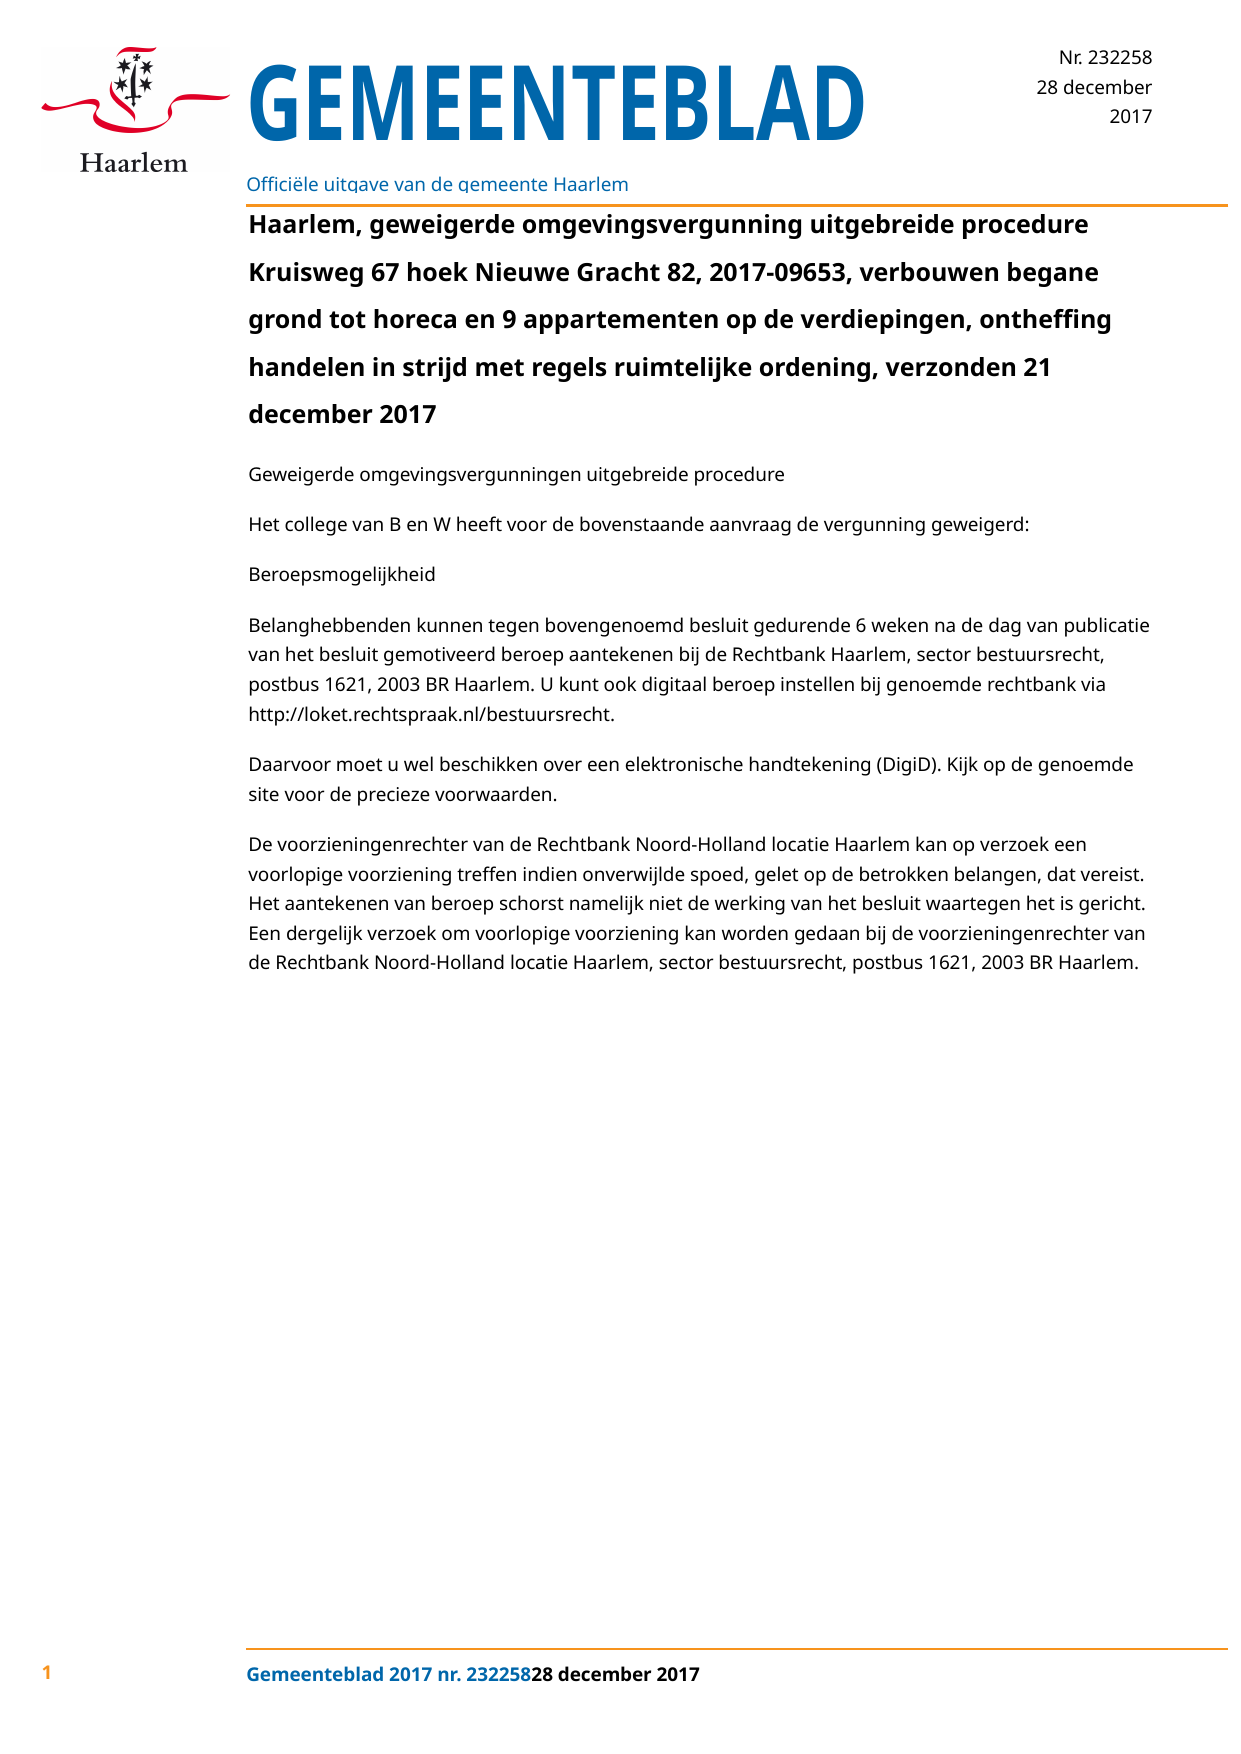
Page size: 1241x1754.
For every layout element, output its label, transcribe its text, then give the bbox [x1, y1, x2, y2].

text Geweigerde omgevingsvergunningen uitgebreide procedure [248, 461, 1152, 486]
text Het college van B en W heeft voor de bovenstaande aanvraag de vergunning geweigerd: [248, 511, 1152, 537]
text Haarlem, geweigerde omgevingsvergunning uitgebreide procedure Kruisweg 67 hoek Nieuwe Gracht 82, 2017-09653, verbouwen begane grond tot horeca en 9 appartementen op de verdiepingen, ontheffing handelen in strijd met regels ruimtelijke ordening, verzonden 21 december 2017 [248, 207, 1152, 431]
text Belanghebbenden kunnen tegen bovengenoemd besluit gedurende 6 weken na de dag van publicatie van het besluit gemotiveerd beroep aantekenen bij de Rechtbank Haarlem, sector bestuursrecht, postbus 1621, 2003 BR Haarlem. U kunt ook digitaal beroep instellen bij genoemde rechtbank via http://loket.rechtspraak.nl/bestuursrecht. [248, 612, 1152, 726]
text Beroepsmogelijkheid [248, 562, 1152, 587]
picture [41, 47, 231, 172]
text Daarvoor moet u wel beschikken over een elektronische handtekening (DigiD). Kijk op de genoemde site voor de precieze voorwaarden. [248, 751, 1152, 806]
text De voorzieningenrechter van de Rechtbank Noord-Holland locatie Haarlem kan op verzoek een voorlopige voorziening treffen indien onverwijlde spoed, gelet op de betrokken belangen, dat vereist. Het aantekenen van beroep schorst namelijk niet de werking van het besluit waartegen het is gericht. Een dergelijk verzoek om voorlopige voorziening kan worden gedaan bij de voorzieningenrechter van de Rechtbank Noord-Holland locatie Haarlem, sector bestuursrecht, postbus 1621, 2003 BR Haarlem. [248, 831, 1152, 975]
